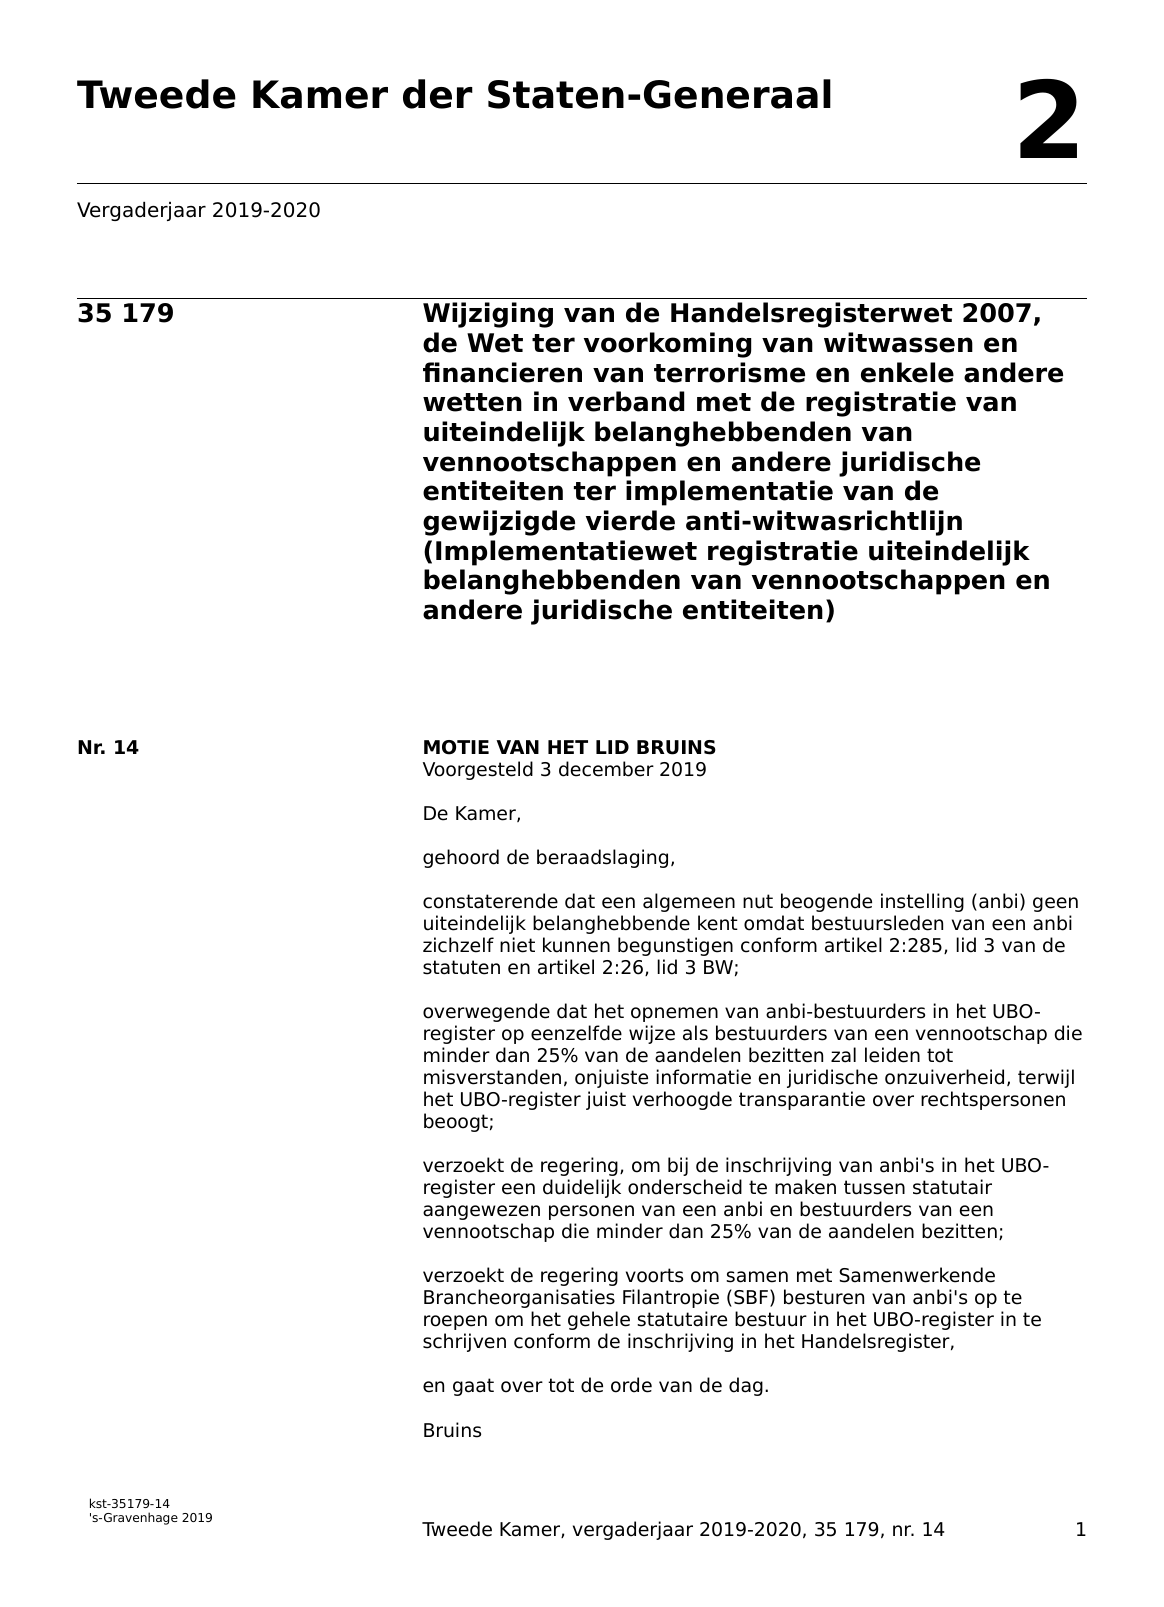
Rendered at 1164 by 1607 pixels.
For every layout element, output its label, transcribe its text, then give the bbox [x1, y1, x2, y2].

table_header 2 [886, 59, 1087, 183]
text verzoekt de regering voorts om samen met Samenwerkende Brancheorganisaties Filantropie (SBF) besturen van anbi's op te roepen om het gehele statutaire bestuur in het UBO-register in te schrijven conform de inschrijving in het Handelsregister, [422, 1265, 1087, 1353]
text gehoord de beraadslaging, [422, 847, 1087, 869]
subtitle Nr. 14 MOTIE VAN HET LID BRUINS [77, 737, 1087, 758]
text overwegende dat het opnemen van anbi-bestuurders in het UBO-register op eenzelfde wijze als bestuurders van een vennootschap die minder dan 25% van de aandelen bezitten zal leiden tot misverstanden, onjuiste informatie en juridische onzuiverheid, terwijl het UBO-register juist verhoogde transparantie over rechtspersonen beoogt; [422, 1001, 1087, 1133]
text Voorgesteld 3 december 2019 [422, 758, 1087, 781]
table_header Tweede Kamer der Staten-Generaal [77, 59, 886, 183]
text De Kamer, [422, 803, 1087, 825]
text constaterende dat een algemeen nut beogende instelling (anbi) geen uiteindelijk belanghebbende kent omdat bestuursleden van een anbi zichzelf niet kunnen begunstigen conform artikel 2:285, lid 3 van de statuten en artikel 2:26, lid 3 BW; [422, 891, 1087, 979]
subtitle 35 179 Wijziging van de Handelsregisterwet 2007, de Wet ter voorkoming van witwassen en financieren van terrorisme en enkele andere wetten in verband met de registratie van uiteindelijk belanghebbenden van vennootschappen en andere juridische entiteiten ter implementatie van de gewijzigde vierde anti-witwasrichtlijn (Implementatiewet registratie uiteindelijk belanghebbenden van vennootschappen en andere juridische entiteiten) [77, 299, 1087, 626]
text 's-Gravenhage 2019 [88, 1511, 323, 1525]
text Bruins [422, 1419, 1087, 1442]
table_cell Vergaderjaar 2019-2020 [77, 184, 1087, 298]
text en gaat over tot de orde van de dag. [422, 1375, 1087, 1397]
text kst-35179-14 [88, 1497, 323, 1511]
text verzoekt de regering, om bij de inschrijving van anbi's in het UBO-register een duidelijk onderscheid te maken tussen statutair aangewezen personen van een anbi en bestuurders van een vennootschap die minder dan 25% van de aandelen bezitten; [422, 1155, 1087, 1243]
